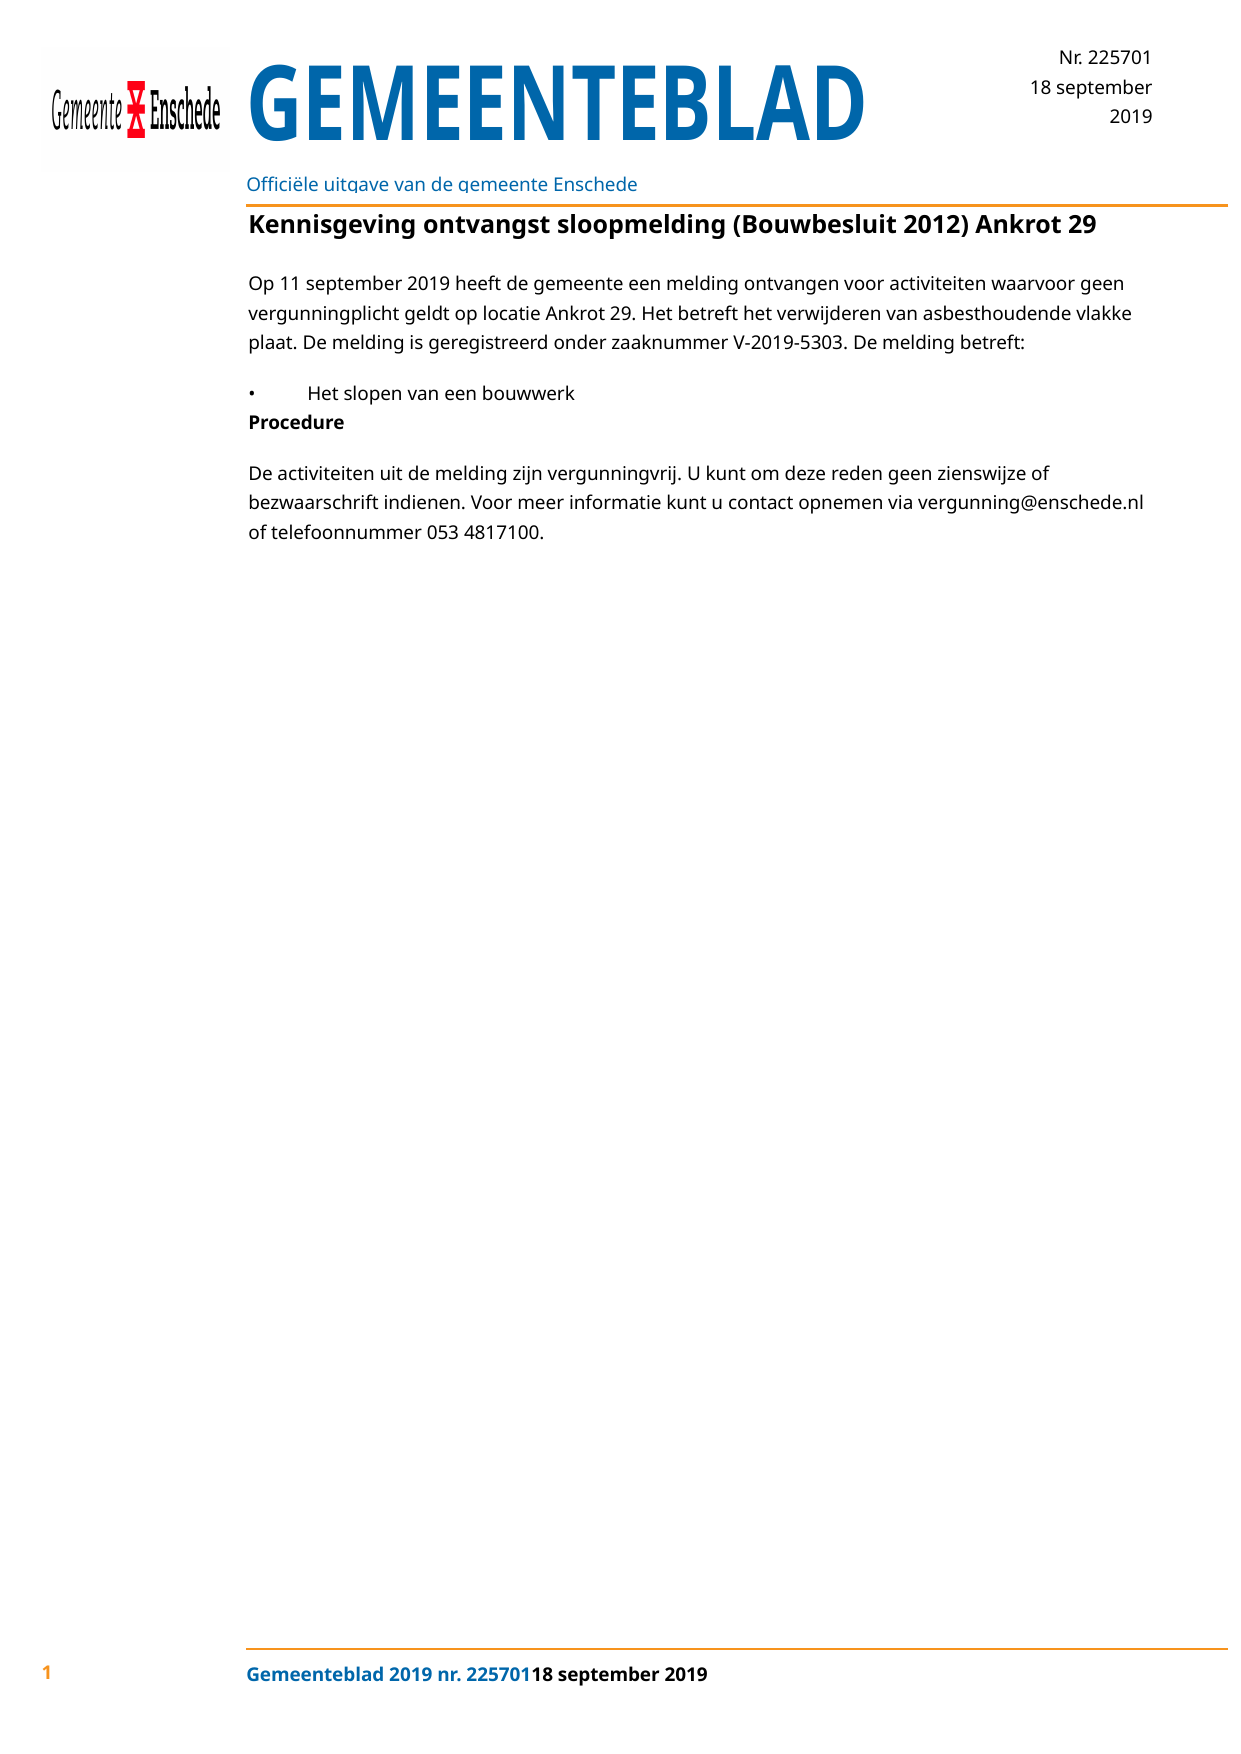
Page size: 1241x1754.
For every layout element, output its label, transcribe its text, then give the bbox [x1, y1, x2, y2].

text Op 11 september 2019 heeft de gemeente een melding ontvangen voor activiteiten waarvoor geen vergunningplicht geldt op locatie Ankrot 29. Het betreft het verwijderen van asbesthoudende vlakke plaat. De melding is geregistreerd onder zaaknummer V-2019-5303. De melding betreft: [248, 270, 1152, 355]
text De activiteiten uit de melding zijn vergunningvrij. U kunt om deze reden geen zienswijze of bezwaarschrift indienen. Voor meer informatie kunt u contact opnemen via vergunning@enschede.nl of telefoonnummer 053 4817100. [248, 460, 1152, 545]
list Het slopen van een bouwwerk [248, 380, 1152, 406]
picture [41, 47, 231, 172]
text Kennisgeving ontvangst sloopmelding (Bouwbesluit 2012) Ankrot 29 [248, 207, 1152, 241]
text Procedure [248, 409, 1152, 435]
